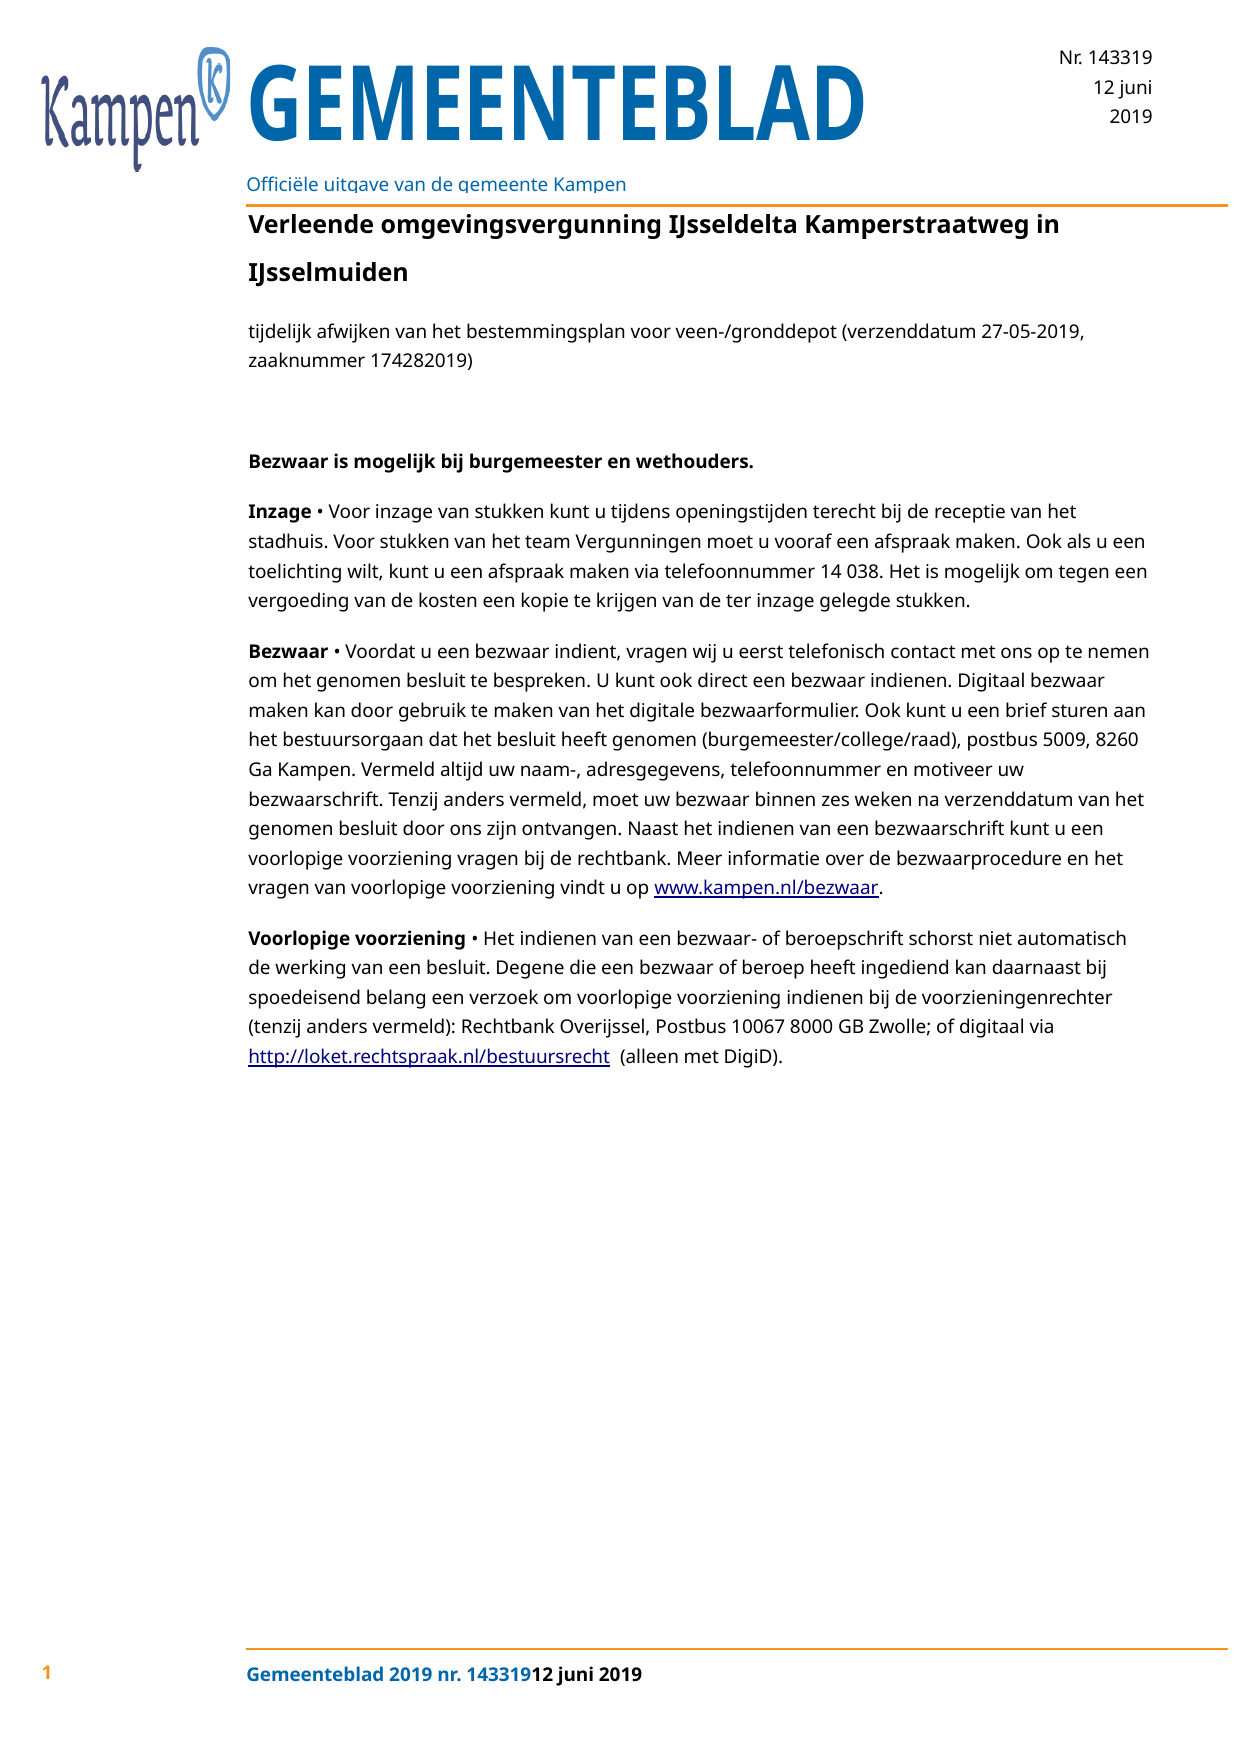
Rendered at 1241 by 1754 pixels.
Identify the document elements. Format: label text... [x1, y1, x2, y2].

text Inzage • Voor inzage van stukken kunt u tijdens openingstijden terecht bij de receptie van het stadhuis. Voor stukken van het team Vergunningen moet u vooraf een afspraak maken. Ook als u een toelichting wilt, kunt u een afspraak maken via telefoonnummer 14 038. Het is mogelijk om tegen een vergoeding van de kosten een kopie te krijgen van de ter inzage gelegde stukken. [248, 499, 1152, 613]
text Verleende omgevingsvergunning IJsseldelta Kamperstraatweg in IJsselmuiden [248, 207, 1152, 288]
picture [41, 47, 231, 172]
text tijdelijk afwijken van het bestemmingsplan voor veen-/gronddepot (verzenddatum 27-05-2019, zaaknummer 174282019) [248, 318, 1152, 373]
text Bezwaar • Voordat u een bezwaar indient, vragen wij u eerst telefonisch contact met ons op te nemen om het genomen besluit te bespreken. U kunt ook direct een bezwaar indienen. Digitaal bezwaar maken kan door gebruik te maken van het digitale bezwaarformulier. Ook kunt u een brief sturen aan het bestuursorgaan dat het besluit heeft genomen (burgemeester/college/raad), postbus 5009, 8260 Ga Kampen. Vermeld altijd uw naam-, adresgegevens, telefoonnummer en motiveer uw bezwaarschrift. Tenzij anders vermeld, moet uw bezwaar binnen zes weken na verzenddatum van het genomen besluit door ons zijn ontvangen. Naast het indienen van een bezwaarschrift kunt u een voorlopige voorziening vragen bij de rechtbank. Meer informatie over de bezwaarprocedure en het vragen van voorlopige voorziening vindt u op www.kampen.nl/bezwaar. [248, 638, 1152, 900]
text Voorlopige voorziening • Het indienen van een bezwaar- of beroepschrift schorst niet automatisch de werking van een besluit. Degene die een bezwaar of beroep heeft ingediend kan daarnaast bij spoedeisend belang een verzoek om voorlopige voorziening indienen bij de voorzieningenrechter (tenzij anders vermeld): Rechtbank Overijssel, Postbus 10067 8000 GB Zwolle; of digitaal via http://loket.rechtspraak.nl/bestuursrecht (alleen met DigiD). [248, 925, 1152, 1069]
text Bezwaar is mogelijk bij burgemeester en wethouders. [248, 448, 1152, 474]
